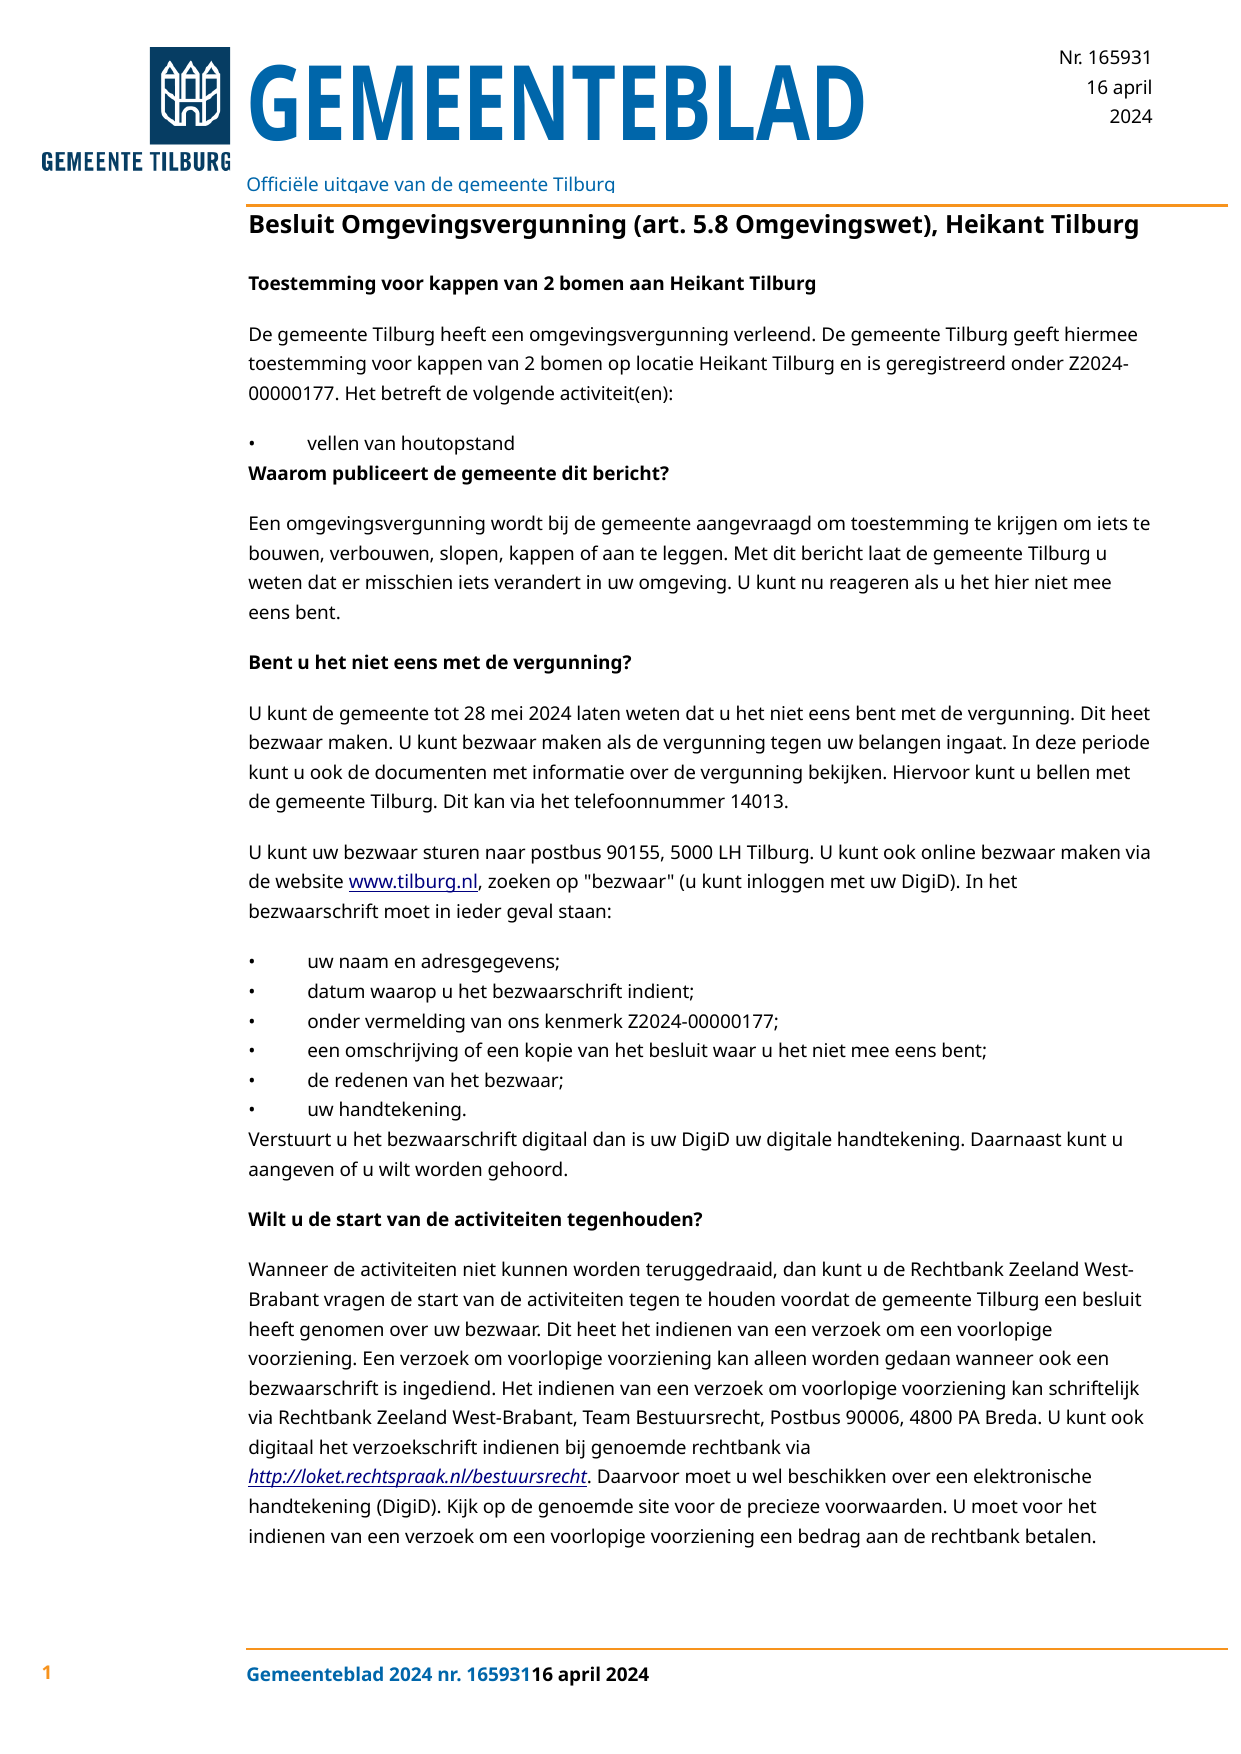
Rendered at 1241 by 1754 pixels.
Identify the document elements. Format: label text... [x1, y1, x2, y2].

text U kunt de gemeente tot 28 mei 2024 laten weten dat u het niet eens bent met de vergunning. Dit heet bezwaar maken. U kunt bezwaar maken als de vergunning tegen uw belangen ingaat. In deze periode kunt u ook de documenten met informatie over de vergunning bekijken. Hiervoor kunt u bellen met de gemeente Tilburg. Dit kan via het telefoonnummer 14013. [248, 700, 1152, 814]
list onder vermelding van ons kenmerk Z2024-00000177; [248, 1008, 1152, 1033]
text Waarom publiceert de gemeente dit bericht? [248, 460, 1152, 486]
text Een omgevingsvergunning wordt bij de gemeente aangevraagd om toestemming te krijgen om iets te bouwen, verbouwen, slopen, kappen of aan te leggen. Met dit bericht laat de gemeente Tilburg u weten dat er misschien iets verandert in uw omgeving. U kunt nu reageren als u het hier niet mee eens bent. [248, 510, 1152, 625]
text Verstuurt u het bezwaarschrift digitaal dan is uw DigiD uw digitale handtekening. Daarnaast kunt u aangeven of u wilt worden gehoord. [248, 1126, 1152, 1181]
list uw naam en adresgegevens; [248, 949, 1152, 974]
text Wanneer de activiteiten niet kunnen worden teruggedraaid, dan kunt u de Rechtbank Zeeland West-Brabant vragen de start van de activiteiten tegen te houden voordat de gemeente Tilburg een besluit heeft genomen over uw bezwaar. Dit heet het indienen van een verzoek om een voorlopige voorziening. Een verzoek om voorlopige voorziening kan alleen worden gedaan wanneer ook een bezwaarschrift is ingediend. Het indienen van een verzoek om voorlopige voorziening kan schriftelijk via Rechtbank Zeeland West-Brabant, Team Bestuursrecht, Postbus 90006, 4800 PA Breda. U kunt ook digitaal het verzoekschrift indienen bij genoemde rechtbank via http://loket.rechtspraak.nl/bestuursrecht. Daarvoor moet u wel beschikken over een elektronische handtekening (DigiD). Kijk op de genoemde site voor de precieze voorwaarden. U moet voor het indienen van een verzoek om een voorlopige voorziening een bedrag aan de rechtbank betalen. [248, 1257, 1152, 1548]
text Wilt u de start van de activiteiten tegenhouden? [248, 1206, 1152, 1232]
text De gemeente Tilburg heeft een omgevingsvergunning verleend. De gemeente Tilburg geeft hiermee toestemming voor kappen van 2 bomen op locatie Heikant Tilburg en is geregistreerd onder Z2024-00000177. Het betreft de volgende activiteit(en): [248, 321, 1152, 406]
text Besluit Omgevingsvergunning (art. 5.8 Omgevingswet), Heikant Tilburg [248, 207, 1152, 241]
text U kunt uw bezwaar sturen naar postbus 90155, 5000 LH Tilburg. U kunt ook online bezwaar maken via de website www.tilburg.nl, zoeken op "bezwaar" (u kunt inloggen met uw DigiD). In het bezwaarschrift moet in ieder geval staan: [248, 839, 1152, 924]
list datum waarop u het bezwaarschrift indient; [248, 978, 1152, 1004]
text Bent u het niet eens met de vergunning? [248, 649, 1152, 675]
list uw handtekening. [248, 1097, 1152, 1122]
list de redenen van het bezwaar; [248, 1067, 1152, 1093]
list een omschrijving of een kopie van het besluit waar u het niet mee eens bent; [248, 1037, 1152, 1063]
list vellen van houtopstand [248, 430, 1152, 456]
text Toestemming voor kappen van 2 bomen aan Heikant Tilburg [248, 270, 1152, 296]
picture [41, 47, 231, 172]
